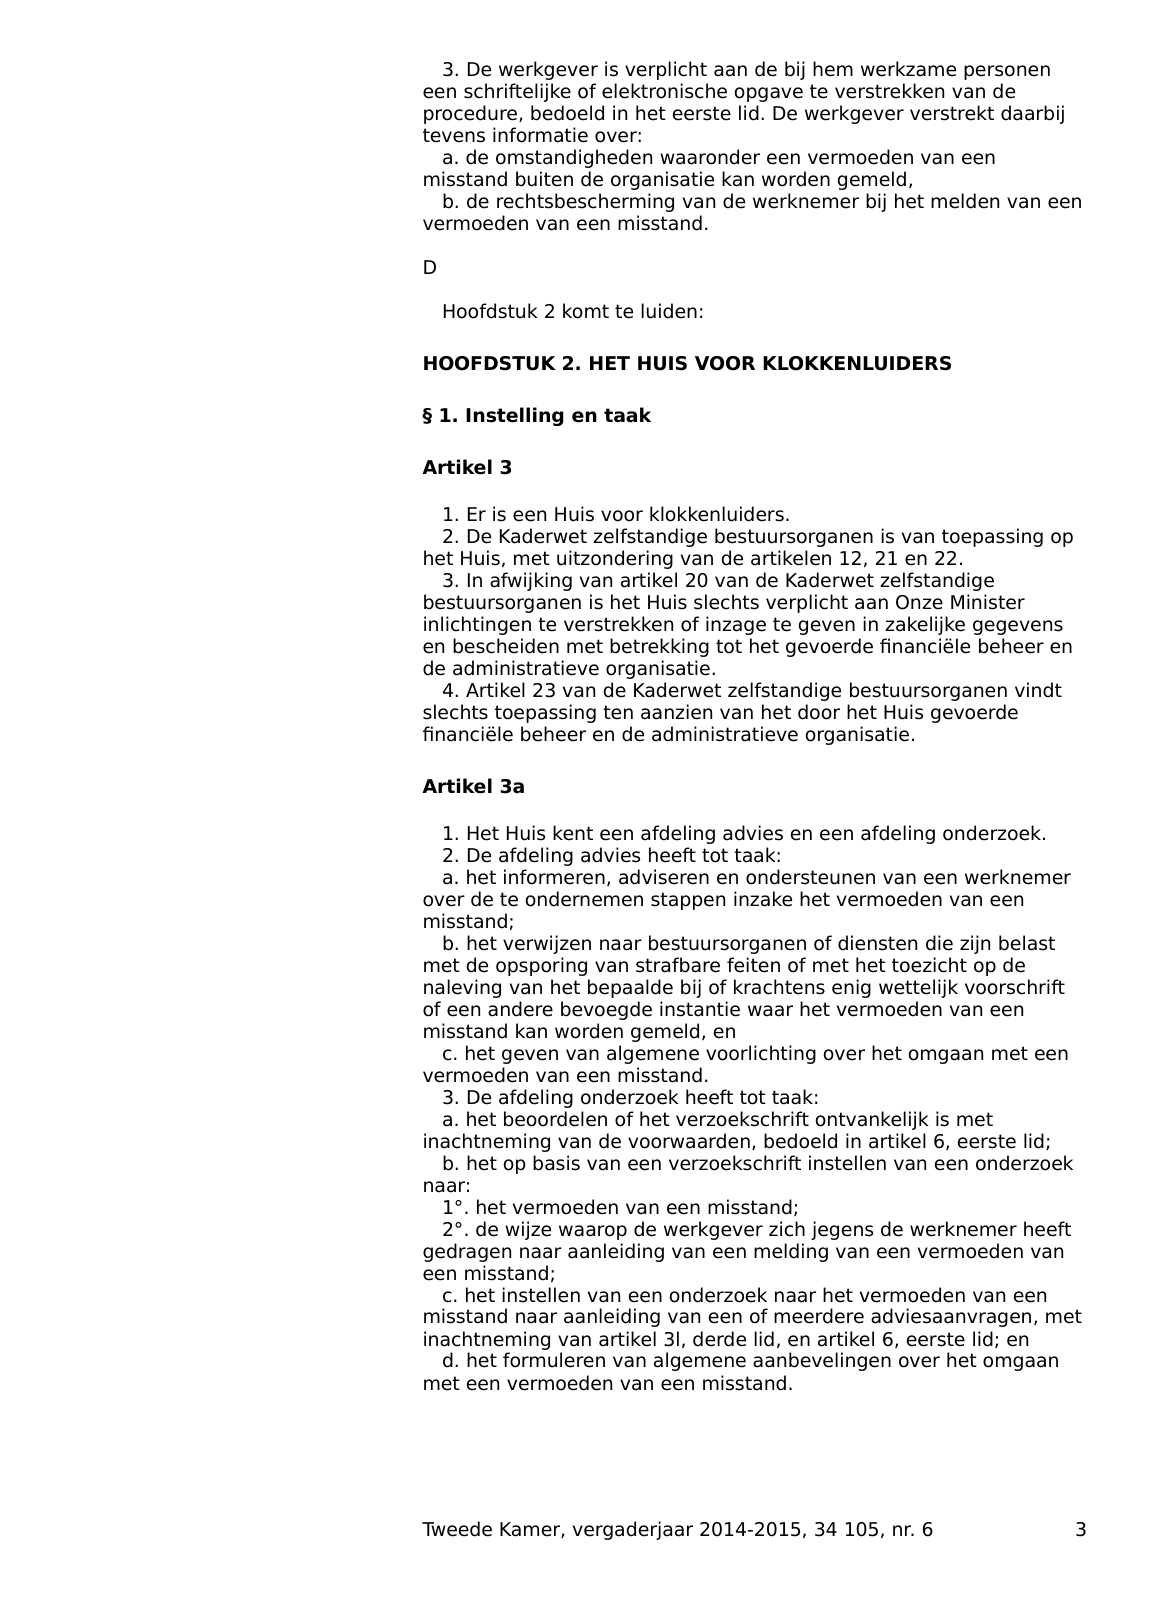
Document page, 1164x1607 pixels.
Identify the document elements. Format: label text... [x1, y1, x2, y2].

text 3. De werkgever is verplicht aan de bij hem werkzame personen een schriftelijke of elektronische opgave te verstrekken van de procedure, bedoeld in het eerste lid. De werkgever verstrekt daarbij tevens informatie over: [422, 59, 1087, 147]
text 4. Artikel 23 van de Kaderwet zelfstandige bestuursorganen vindt slechts toepassing ten aanzien van het door het Huis gevoerde financiële beheer en de administratieve organisatie. [422, 680, 1087, 746]
text b. de rechtsbescherming van de werknemer bij het melden van een vermoeden van een misstand. [422, 191, 1087, 235]
text D [422, 257, 1087, 279]
text d. het formuleren van algemene aanbevelingen over het omgaan met een vermoeden van een misstand. [422, 1350, 1087, 1394]
text a. het informeren, adviseren en ondersteunen van een werknemer over de te ondernemen stappen inzake het vermoeden van een misstand; [422, 867, 1087, 933]
text a. de omstandigheden waaronder een vermoeden van een misstand buiten de organisatie kan worden gemeld, [422, 147, 1087, 191]
text b. het op basis van een verzoekschrift instellen van een onderzoek naar: [422, 1153, 1087, 1197]
text 3. De afdeling onderzoek heeft tot taak: [422, 1087, 1087, 1109]
text c. het geven van algemene voorlichting over het omgaan met een vermoeden van een misstand. [422, 1043, 1087, 1087]
text 1°. het vermoeden van een misstand; [422, 1197, 1087, 1218]
text c. het instellen van een onderzoek naar het vermoeden van een misstand naar aanleiding van een of meerdere adviesaanvragen, met inachtneming van artikel 3l, derde lid, en artikel 6, eerste lid; en [422, 1284, 1087, 1350]
text 2. De afdeling advies heeft tot taak: [422, 845, 1087, 867]
text 2. De Kaderwet zelfstandige bestuursorganen is van toepassing op het Huis, met uitzondering van de artikelen 12, 21 en 22. [422, 526, 1087, 570]
text b. het verwijzen naar bestuursorganen of diensten die zijn belast met de opsporing van strafbare feiten of met het toezicht op de naleving van het bepaalde bij of krachtens enig wettelijk voorschrift of een andere bevoegde instantie waar het vermoeden van een misstand kan worden gemeld, en [422, 933, 1087, 1043]
text Hoofdstuk 2 komt te luiden: [422, 301, 1087, 323]
text a. het beoordelen of het verzoekschrift ontvankelijk is met inachtneming van de voorwaarden, bedoeld in artikel 6, eerste lid; [422, 1109, 1087, 1153]
subtitle § 1. Instelling en taak [422, 405, 1087, 427]
subtitle Artikel 3a [422, 776, 1087, 798]
text 3. In afwijking van artikel 20 van de Kaderwet zelfstandige bestuursorganen is het Huis slechts verplicht aan Onze Minister inlichtingen te verstrekken of inzage te geven in zakelijke gegevens en bescheiden met betrekking tot het gevoerde financiële beheer en de administratieve organisatie. [422, 570, 1087, 680]
subtitle Artikel 3 [422, 457, 1087, 479]
text 1. Het Huis kent een afdeling advies en een afdeling onderzoek. [422, 823, 1087, 845]
text 2°. de wijze waarop de werkgever zich jegens de werknemer heeft gedragen naar aanleiding van een melding van een vermoeden van een misstand; [422, 1218, 1087, 1284]
subtitle HOOFDSTUK 2. HET HUIS VOOR KLOKKENLUIDERS [422, 353, 1087, 375]
text 1. Er is een Huis voor klokkenluiders. [422, 504, 1087, 526]
